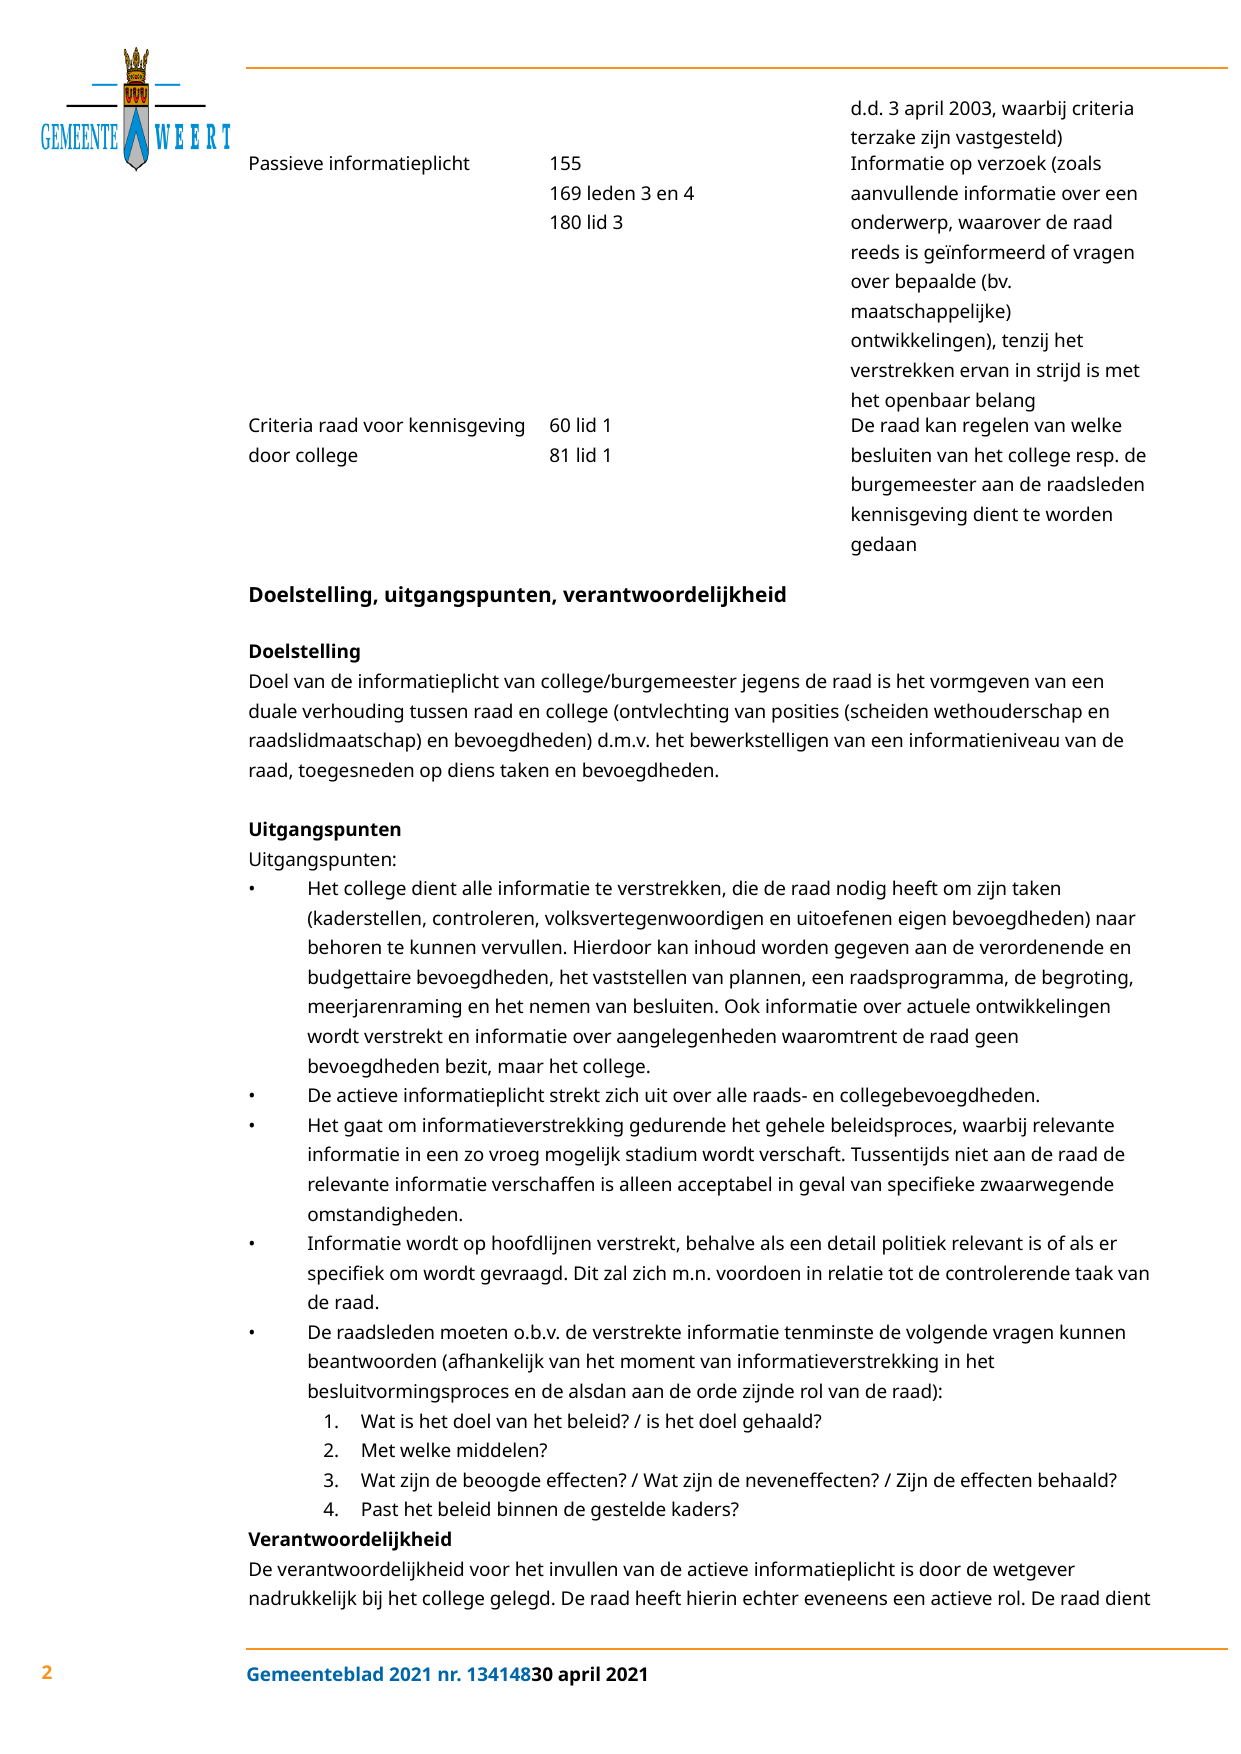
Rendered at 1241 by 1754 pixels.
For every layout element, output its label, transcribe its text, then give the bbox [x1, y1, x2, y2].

table_cell [549, 95, 850, 150]
text Doel van de informatieplicht van college/burgemeester jegens de raad is het vormgeven van een duale verhouding tussen raad en college (ontvlechting van posities (scheiden wethouderschap en raadslidmaatschap) en bevoegdheden) d.m.v. het bewerkstelligen van een informatieniveau van de raad, toegesneden op diens taken en bevoegdheden. [248, 668, 1152, 783]
text De verantwoordelijkheid voor het invullen van de actieve informatieplicht is door de wetgever nadrukkelijk bij het college gelegd. De raad heeft hierin echter eveneens een actieve rol. De raad dient [248, 1556, 1152, 1611]
list Informatie wordt op hoofdlijnen verstrekt, behalve als een detail politiek relevant is of als er specifiek om wordt gevraagd. Dit zal zich m.n. voordoen in relatie tot de controlerende taak van de raad. [248, 1230, 1152, 1315]
list Met welke middelen? [323, 1437, 1152, 1463]
table_cell [248, 95, 549, 150]
list Wat is het doel van het beleid? / is het doel gehaald? [323, 1408, 1152, 1433]
picture [41, 47, 231, 172]
table_cell 60 lid 1 81 lid 1 [549, 413, 850, 557]
table_cell 155 169 leden 3 en 4 180 lid 3 [549, 150, 850, 412]
table_cell Criteria raad voor kennisgeving door college [248, 413, 549, 557]
list Het gaat om informatieverstrekking gedurende het gehele beleidsproces, waarbij relevante informatie in een zo vroeg mogelijk stadium wordt verschaft. Tussentijds niet aan de raad de relevante informatie verschaffen is alleen acceptabel in geval van specifieke zwaarwegende omstandigheden. [248, 1112, 1152, 1226]
text Verantwoordelijkheid [248, 1526, 1152, 1552]
list De actieve informatieplicht strekt zich uit over alle raads- en collegebevoegdheden. [248, 1082, 1152, 1108]
table_cell De raad kan regelen van welke besluiten van het college resp. de burgemeester aan de raadsleden kennisgeving dient te worden gedaan [850, 413, 1152, 557]
text Doelstelling [248, 639, 1152, 664]
list Past het beleid binnen de gestelde kaders? [323, 1497, 1152, 1522]
list De raadsleden moeten o.b.v. de verstrekte informatie tenminste de volgende vragen kunnen beantwoorden (afhankelijk van het moment van informatieverstrekking in het besluitvormingsproces en de alsdan aan de orde zijnde rol van de raad): [248, 1319, 1152, 1404]
text Doelstelling, uitgangspunten, verantwoordelijkheid [248, 581, 1152, 609]
text Uitgangspunten: [248, 846, 1152, 871]
table_cell d.d. 3 april 2003, waarbij criteria terzake zijn vastgesteld) [850, 95, 1152, 150]
table_cell Informatie op verzoek (zoals aanvullende informatie over een onderwerp, waarover de raad reeds is geïnformeerd of vragen over bepaalde (bv. maatschappelijke) ontwikkelingen), tenzij het verstrekken ervan in strijd is met het openbaar belang [850, 150, 1152, 412]
table_cell Passieve informatieplicht [248, 150, 549, 412]
list Het college dient alle informatie te verstrekken, die de raad nodig heeft om zijn taken (kaderstellen, controleren, volksvertegenwoordigen en uitoefenen eigen bevoegdheden) naar behoren te kunnen vervullen. Hierdoor kan inhoud worden gegeven aan de verordenende en budgettaire bevoegdheden, het vaststellen van plannen, een raadsprogramma, de begroting, meerjarenraming en het nemen van besluiten. Ook informatie over actuele ontwikkelingen wordt verstrekt en informatie over aangelegenheden waaromtrent de raad geen bevoegdheden bezit, maar het college. [248, 875, 1152, 1078]
text Uitgangspunten [248, 816, 1152, 842]
list Wat zijn de beoogde effecten? / Wat zijn de neveneffecten? / Zijn de effecten behaald? [323, 1467, 1152, 1493]
